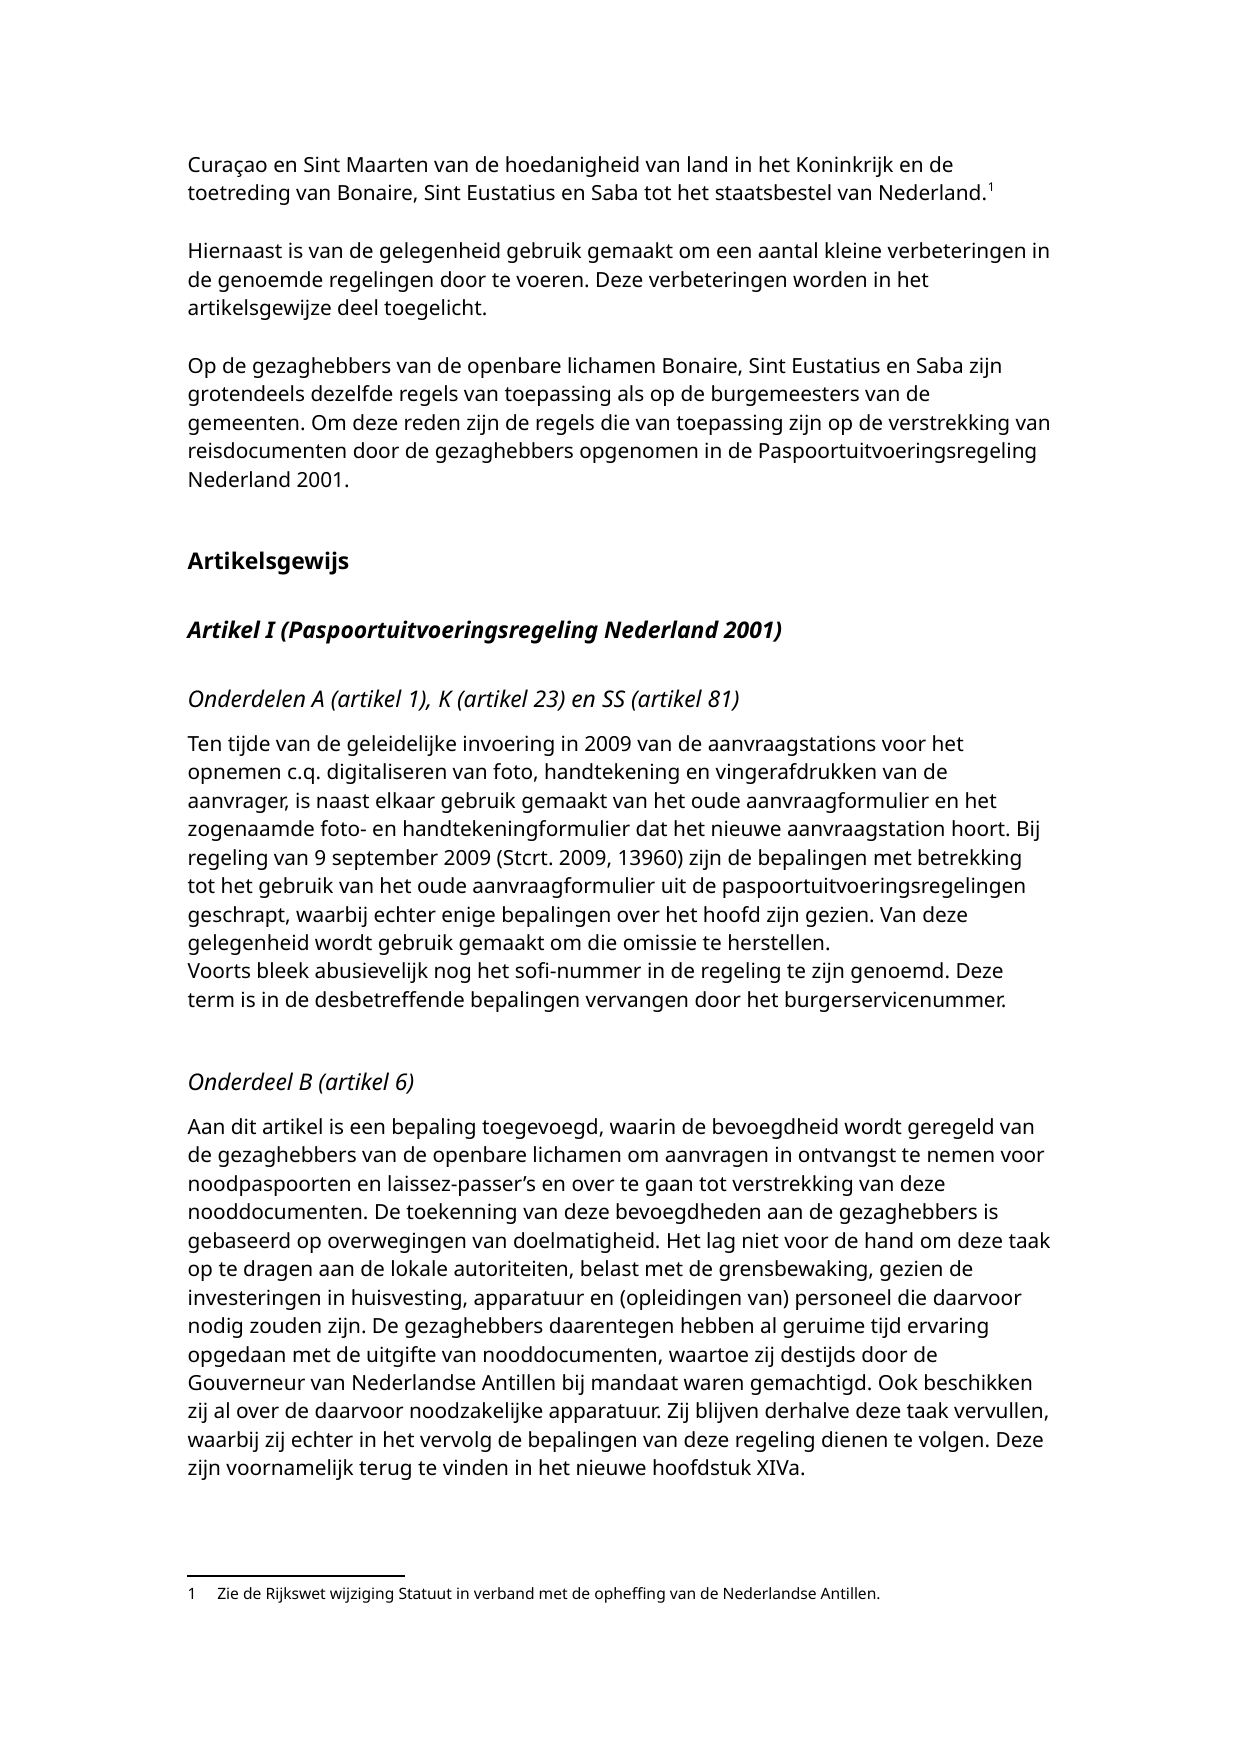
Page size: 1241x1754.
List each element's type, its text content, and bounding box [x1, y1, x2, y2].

text Zie de Rijkswet wijziging Statuut in verband met de opheffing van de Nederlandse Antillen. [187, 1547, 1053, 1604]
text Curaçao en Sint Maarten van de hoedanigheid van land in het Koninkrijk en de toetreding van Bonaire, Sint Eustatius en Saba tot het staatsbestel van Nederland. [187, 150, 1053, 207]
subtitle Onderdelen A (artikel 1), K (artikel 23) en SS (artikel 81) [187, 683, 1053, 714]
subtitle Onderdeel B (artikel 6) [187, 1066, 1053, 1097]
text Op de gezaghebbers van de openbare lichamen Bonaire, Sint Eustatius en Saba zijn grotendeels dezelfde regels van toepassing als op de burgemeesters van de gemeenten. Om deze reden zijn de regels die van toepassing zijn op de verstrekking van reisdocumenten door de gezaghebbers opgenomen in de Paspoortuitvoeringsregeling Nederland 2001. [187, 351, 1053, 493]
text Aan dit artikel is een bepaling toegevoegd, waarin de bevoegdheid wordt geregeld van de gezaghebbers van de openbare lichamen om aanvragen in ontvangst te nemen voor noodpaspoorten en laissez-passer’s en over te gaan tot verstrekking van deze nooddocumenten. De toekenning van deze bevoegdheden aan de gezaghebbers is gebaseerd op overwegingen van doelmatigheid. Het lag niet voor de hand om deze taak op te dragen aan de lokale autoriteiten, belast met de grensbewaking, gezien de investeringen in huisvesting, apparatuur en (opleidingen van) personeel die daarvoor nodig zouden zijn. De gezaghebbers daarentegen hebben al geruime tijd ervaring opgedaan met de uitgifte van nooddocumenten, waartoe zij destijds door de Gouverneur van Nederlandse Antillen bij mandaat waren gemachtigd. Ook beschikken zij al over de daarvoor noodzakelijke apparatuur. Zij blijven derhalve deze taak vervullen, waarbij zij echter in het vervolg de bepalingen van deze regeling dienen te volgen. Deze zijn voornamelijk terug te vinden in het nieuwe hoofdstuk XIVa. [187, 1112, 1053, 1482]
subtitle Artikel I (Paspoortuitvoeringsregeling Nederland 2001) [187, 614, 1053, 645]
subtitle Artikelsgewijs [187, 545, 1053, 577]
text Voorts bleek abusievelijk nog het sofi-nummer in de regeling te zijn genoemd. Deze term is in de desbetreffende bepalingen vervangen door het burgerservicenummer. [187, 957, 1053, 1013]
text Hiernaast is van de gelegenheid gebruik gemaakt om een aantal kleine verbeteringen in de genoemde regelingen door te voeren. Deze verbeteringen worden in het artikelsgewijze deel toegelicht. [187, 236, 1053, 322]
text Ten tijde van de geleidelijke invoering in 2009 van de aanvraagstations voor het opnemen c.q. digitaliseren van foto, handtekening en vingerafdrukken van de aanvrager, is naast elkaar gebruik gemaakt van het oude aanvraagformulier en het zogenaamde foto- en handtekeningformulier dat het nieuwe aanvraagstation hoort. Bij regeling van 9 september 2009 (Stcrt. 2009, 13960) zijn de bepalingen met betrekking tot het gebruik van het oude aanvraagformulier uit de paspoortuitvoeringsregelingen geschrapt, waarbij echter enige bepalingen over het hoofd zijn gezien. Van deze gelegenheid wordt gebruik gemaakt om die omissie te herstellen. [187, 729, 1053, 957]
